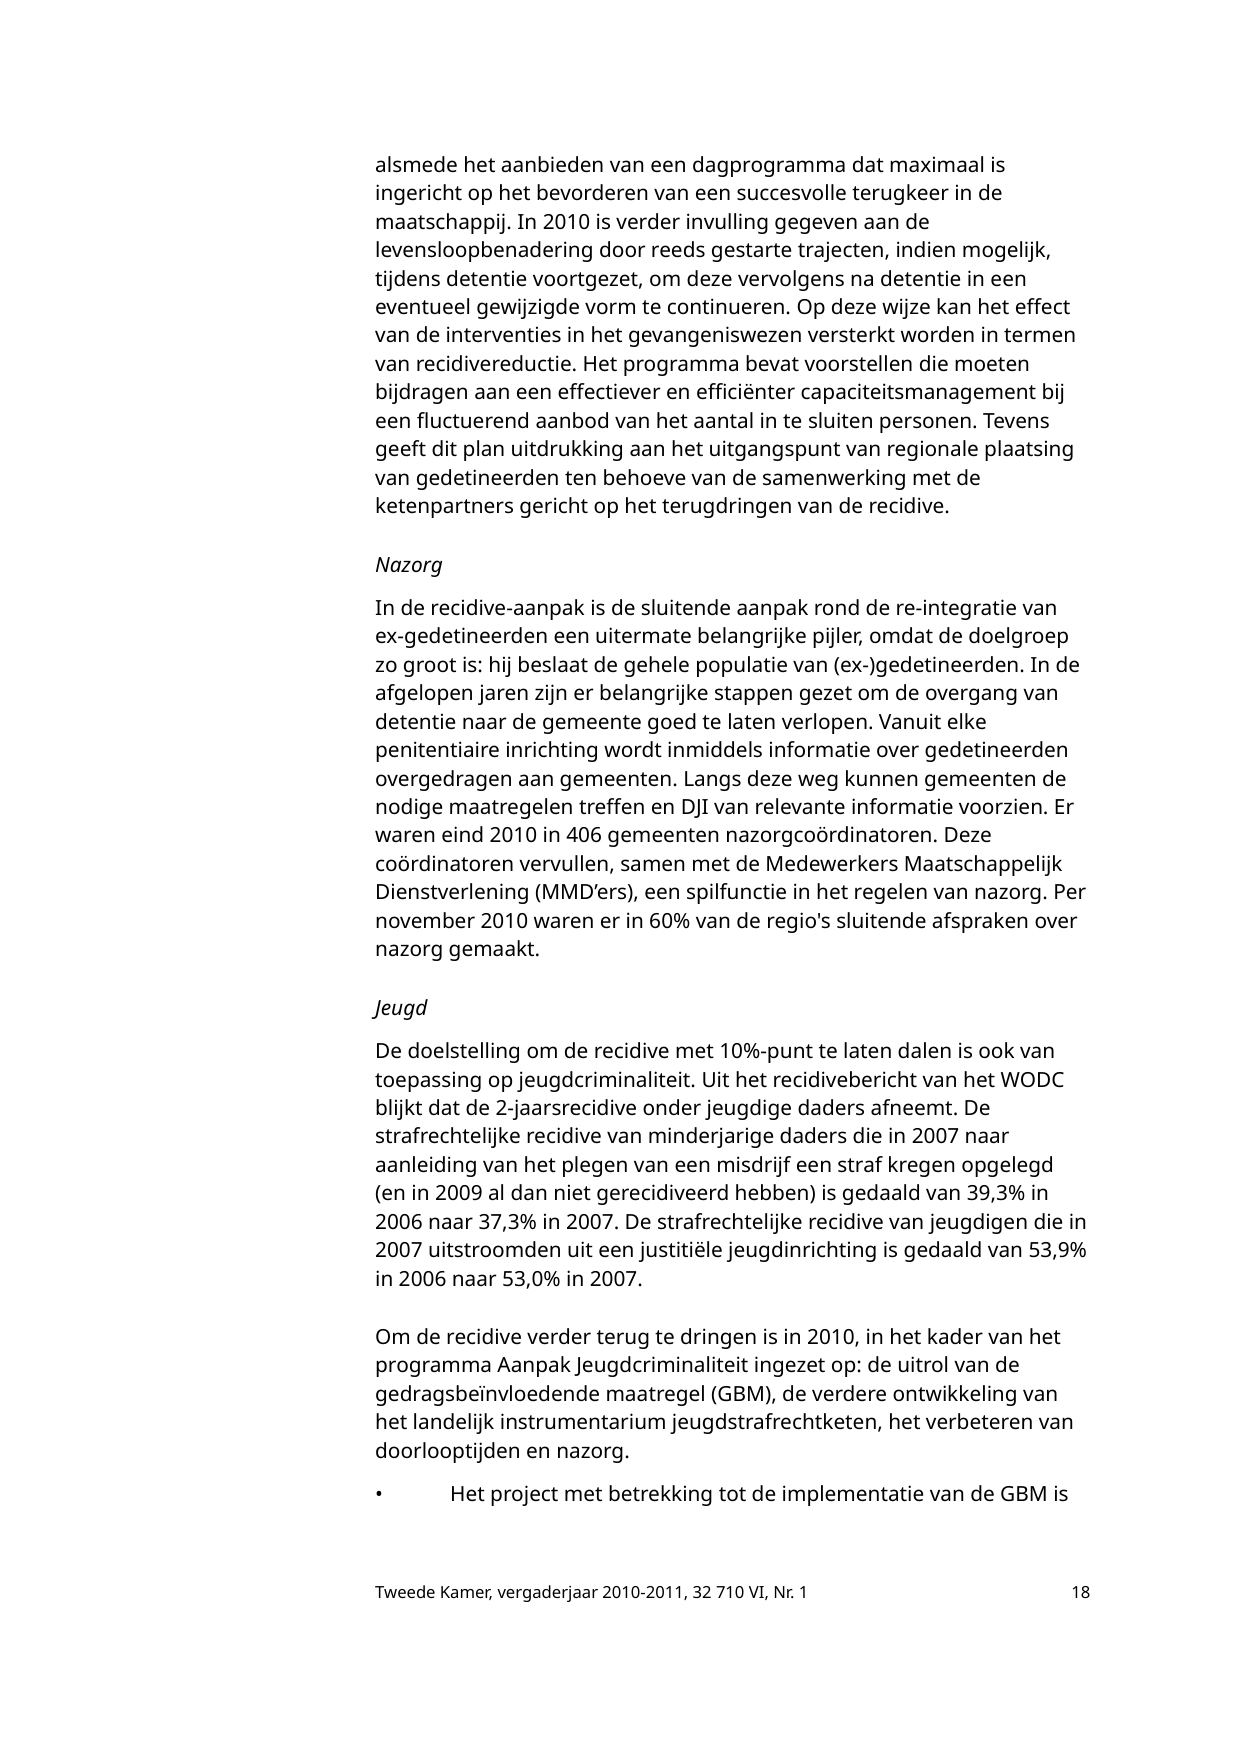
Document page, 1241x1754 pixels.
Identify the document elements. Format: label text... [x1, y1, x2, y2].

text Jeugd [375, 993, 1090, 1021]
text Om de recidive verder terug te dringen is in 2010, in het kader van het programma Aanpak Jeugdcriminaliteit ingezet op: de uitrol van de gedragsbeïnvloedende maatregel (GBM), de verdere ontwikkeling van het landelijk instrumentarium jeugdstrafrechtketen, het verbeteren van doorlooptijden en nazorg. [375, 1322, 1090, 1464]
text alsmede het aanbieden van een dagprogramma dat maximaal is ingericht op het bevorderen van een succesvolle terugkeer in de maatschappij. In 2010 is verder invulling gegeven aan de levensloopbenadering door reeds gestarte trajecten, indien mogelijk, tijdens detentie voortgezet, om deze vervolgens na detentie in een eventueel gewijzigde vorm te continueren. Op deze wijze kan het effect van de interventies in het gevangeniswezen versterkt worden in termen van recidivereductie. Het programma bevat voorstellen die moeten bijdragen aan een effectiever en efficiënter capaciteitsmanagement bij een fluctuerend aanbod van het aantal in te sluiten personen. Tevens geeft dit plan uitdrukking aan het uitgangspunt van regionale plaatsing van gedetineerden ten behoeve van de samenwerking met de ketenpartners gericht op het terugdringen van de recidive. [375, 150, 1090, 520]
text Nazorg [375, 550, 1090, 578]
text In de recidive-aanpak is de sluitende aanpak rond de re-integratie van ex-gedetineerden een uitermate belangrijke pijler, omdat de doelgroep zo groot is: hij beslaat de gehele populatie van (ex-)gedetineerden. In de afgelopen jaren zijn er belangrijke stappen gezet om de overgang van detentie naar de gemeente goed te laten verlopen. Vanuit elke penitentiaire inrichting wordt inmiddels informatie over gedetineerden overgedragen aan gemeenten. Langs deze weg kunnen gemeenten de nodige maatregelen treffen en DJI van relevante informatie voorzien. Er waren eind 2010 in 406 gemeenten nazorgcoördinatoren. Deze coördinatoren vervullen, samen met de Medewerkers Maatschappelijk Dienstverlening (MMD’ers), een spilfunctie in het regelen van nazorg. Per november 2010 waren er in 60% van de regio's sluitende afspraken over nazorg gemaakt. [375, 593, 1090, 963]
list Het project met betrekking tot de implementatie van de GBM is [375, 1479, 1090, 1508]
text De doelstelling om de recidive met 10%-punt te laten dalen is ook van toepassing op jeugdcriminaliteit. Uit het recidivebericht van het WODC blijkt dat de 2-jaarsrecidive onder jeugdige daders afneemt. De strafrechtelijke recidive van minderjarige daders die in 2007 naar aanleiding van het plegen van een misdrijf een straf kregen opgelegd (en in 2009 al dan niet gerecidiveerd hebben) is gedaald van 39,3% in 2006 naar 37,3% in 2007. De strafrechtelijke recidive van jeugdigen die in 2007 uitstroomden uit een justitiële jeugdinrichting is gedaald van 53,9% in 2006 naar 53,0% in 2007. [375, 1036, 1090, 1292]
